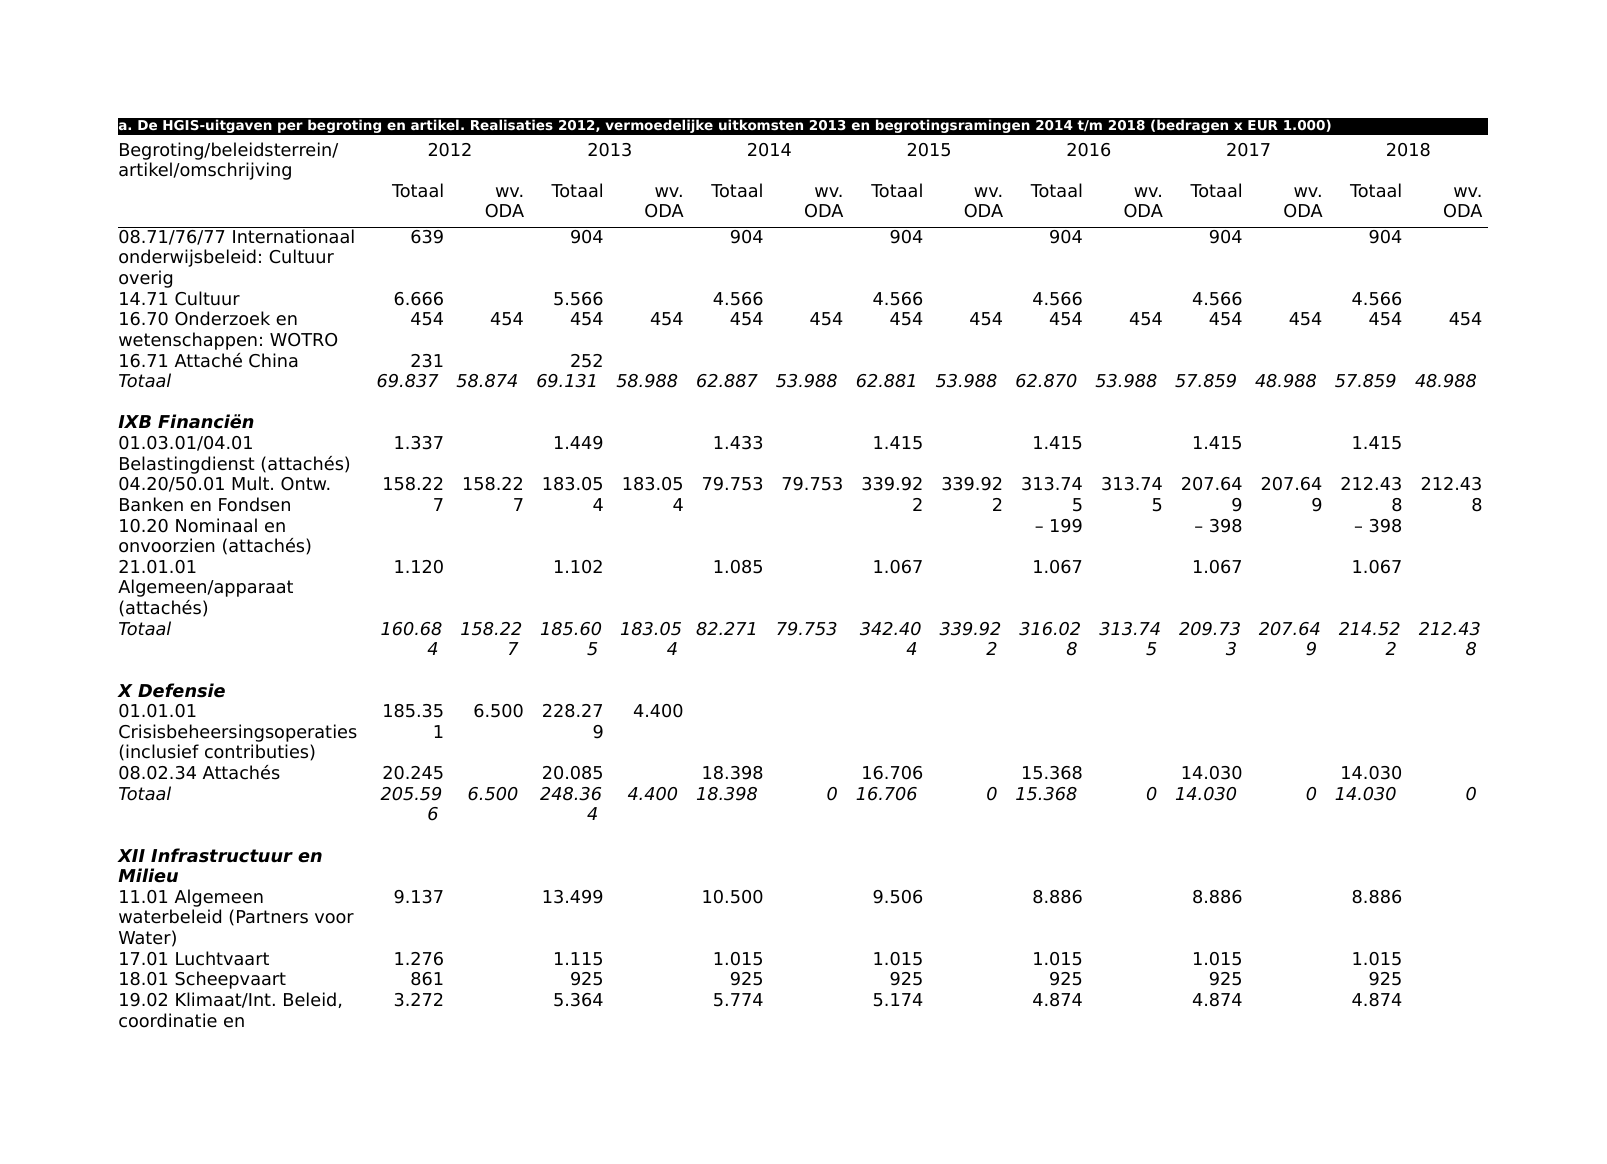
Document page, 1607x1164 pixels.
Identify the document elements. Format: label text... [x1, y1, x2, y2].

table_cell 904 [530, 228, 609, 289]
table_cell 252 [530, 351, 609, 371]
table_cell [1089, 763, 1168, 784]
table_cell [1248, 351, 1328, 371]
table_cell 454 [769, 309, 849, 351]
table_cell 339.922 [849, 474, 929, 516]
table_cell 1.433 [689, 433, 769, 474]
table_cell [450, 228, 530, 289]
table_cell [1089, 846, 1168, 887]
table_cell [370, 825, 450, 846]
table_cell [450, 846, 530, 887]
table_cell [370, 846, 450, 887]
table_cell [769, 228, 849, 289]
table_cell 4.400 [610, 701, 689, 763]
table_cell [1408, 887, 1488, 949]
table_cell [929, 701, 1009, 763]
table_cell 2018 [1328, 135, 1488, 181]
table_cell [450, 660, 530, 681]
table_cell [1009, 413, 1089, 433]
table_cell [769, 701, 849, 763]
table_cell [769, 990, 849, 1031]
table_cell [689, 392, 769, 412]
table_cell [610, 516, 689, 557]
table_cell [450, 969, 530, 990]
table_cell [1408, 433, 1488, 474]
table_cell 183.054 [610, 619, 689, 660]
table_cell [1089, 557, 1168, 619]
table_cell [1009, 701, 1089, 763]
table_cell [1089, 660, 1168, 681]
table_cell 57.859 [1328, 371, 1408, 392]
table_cell [450, 557, 530, 619]
table_cell 313.745 [1089, 474, 1168, 516]
table_cell 69.131 [530, 371, 609, 392]
table_cell 0 [1408, 784, 1488, 825]
table_cell 454 [929, 309, 1009, 351]
table_cell Totaal [1169, 181, 1248, 227]
table_cell 904 [1328, 228, 1408, 289]
table_cell [1089, 351, 1168, 371]
table_cell 1.015 [689, 949, 769, 969]
table_cell [769, 825, 849, 846]
table_cell [1248, 557, 1328, 619]
table_cell 4.566 [1169, 289, 1248, 309]
table_cell [1169, 392, 1248, 412]
table_cell [1089, 949, 1168, 969]
table_cell [929, 413, 1009, 433]
table_cell [118, 181, 149, 227]
table_cell 1.015 [849, 949, 929, 969]
table_cell [1248, 413, 1328, 433]
table_cell [1248, 949, 1328, 969]
table_cell [450, 990, 530, 1031]
table_cell [1328, 351, 1408, 371]
table_cell 2013 [530, 135, 689, 181]
table_cell [610, 825, 689, 846]
table_cell [610, 969, 689, 990]
table_cell [769, 949, 849, 969]
table_cell [1408, 701, 1488, 763]
table_cell 4.566 [1328, 289, 1408, 309]
table_cell [149, 660, 370, 681]
table_cell 4.874 [1169, 990, 1248, 1031]
table_cell [610, 228, 689, 289]
table_cell [450, 887, 530, 949]
table_cell [1408, 660, 1488, 681]
table_cell 2015 [849, 135, 1009, 181]
table_cell 8.886 [1169, 887, 1248, 949]
table_cell [1408, 990, 1488, 1031]
table_cell 339.922 [929, 619, 1009, 660]
table_cell 01.03.01/04.01 Belastingdienst (attachés) [118, 433, 370, 474]
table_cell [1248, 825, 1328, 846]
table_cell [849, 516, 929, 557]
table_cell [1009, 825, 1089, 846]
table_cell [929, 289, 1009, 309]
table_cell [1408, 228, 1488, 289]
table_cell 79.753 [769, 619, 849, 660]
table_cell [929, 557, 1009, 619]
table_cell [1248, 701, 1328, 763]
table_cell 11.01 Algemeen waterbeleid (Partners voor Water) [118, 887, 370, 949]
table_cell 5.566 [530, 289, 609, 309]
table_cell wv. ODA [769, 181, 849, 227]
table_cell [769, 763, 849, 784]
table_cell [1009, 660, 1089, 681]
table_cell [689, 825, 769, 846]
table_cell 1.337 [370, 433, 450, 474]
table_cell 454 [370, 309, 450, 351]
table_cell [929, 990, 1009, 1031]
table_cell [450, 289, 530, 309]
table_cell 14.030 [1328, 784, 1408, 825]
table_cell [530, 392, 609, 412]
table_cell 454 [689, 309, 769, 351]
table_cell 248.364 [530, 784, 609, 825]
table_cell Totaal [530, 181, 609, 227]
table_cell [450, 392, 530, 412]
table_cell [769, 392, 849, 412]
table_cell 69.837 [370, 371, 450, 392]
table_cell [929, 825, 1009, 846]
table_cell [530, 681, 609, 701]
table_cell [610, 949, 689, 969]
table_cell 339.922 [929, 474, 1009, 516]
table_cell 207.649 [1248, 474, 1328, 516]
table_cell [1408, 516, 1488, 557]
table_cell 19.02 Klimaat/Int. Beleid, coordinatie en [118, 990, 370, 1031]
table_cell [450, 825, 530, 846]
table_cell [929, 351, 1009, 371]
table_cell 4.566 [1009, 289, 1089, 309]
table_cell [450, 413, 530, 433]
table_cell 53.988 [1089, 371, 1168, 392]
table_cell 2014 [689, 135, 849, 181]
table_cell 158.227 [370, 474, 450, 516]
table_cell [610, 289, 689, 309]
table_cell 04.20/50.01 Mult. Ontw. Banken en Fondsen [118, 474, 370, 516]
table_cell 8.886 [1009, 887, 1089, 949]
table_cell [530, 516, 609, 557]
table_cell [1248, 228, 1328, 289]
table_cell X Defensie [118, 681, 370, 701]
table_cell – 398 [1169, 516, 1248, 557]
table_cell Totaal [1009, 181, 1089, 227]
table_cell wv. ODA [610, 181, 689, 227]
table_cell [530, 660, 609, 681]
table_cell 313.745 [1009, 474, 1089, 516]
table_cell [1089, 681, 1168, 701]
table_cell [1169, 413, 1248, 433]
table_cell [1328, 701, 1408, 763]
table_cell 6.666 [370, 289, 450, 309]
table_cell 160.684 [370, 619, 450, 660]
table_cell 1.015 [1009, 949, 1089, 969]
table_cell [1169, 660, 1248, 681]
table_cell 185.351 [370, 701, 450, 763]
table_cell [1089, 969, 1168, 990]
table_cell [689, 846, 769, 887]
table_cell 14.030 [1169, 784, 1248, 825]
table_cell [450, 351, 530, 371]
table_cell 3.272 [370, 990, 450, 1031]
table_cell [1328, 681, 1408, 701]
table_cell 4.874 [1328, 990, 1408, 1031]
table_cell [1089, 392, 1168, 412]
table_header a. De HGIS-uitgaven per begroting en artikel. Realisaties 2012, vermoedelijke uitkomsten 2013 en begrotingsramingen 2014 t/m 2018 (bedragen x EUR 1.000) [118, 118, 1488, 134]
table_cell 08.71/76/77 Internationaal onderwijsbeleid: Cultuur overig [118, 228, 370, 289]
table_cell [1009, 681, 1089, 701]
table_cell 10.500 [689, 887, 769, 949]
table_cell 1.449 [530, 433, 609, 474]
table_cell 158.227 [450, 474, 530, 516]
table_cell 6.500 [450, 784, 530, 825]
table_cell Totaal [849, 181, 929, 227]
table_cell 454 [849, 309, 929, 351]
table_cell 0 [1089, 784, 1168, 825]
table_cell 454 [610, 309, 689, 351]
table_cell [929, 846, 1009, 887]
table_cell 62.881 [849, 371, 929, 392]
table_cell [610, 846, 689, 887]
table_cell [450, 516, 530, 557]
table_cell [1089, 516, 1168, 557]
table_cell Totaal [118, 784, 370, 825]
table_cell 454 [1408, 309, 1488, 351]
table_cell [1408, 392, 1488, 412]
table_cell 18.398 [689, 784, 769, 825]
table_cell [1328, 392, 1408, 412]
table_cell 20.245 [370, 763, 450, 784]
table_cell [610, 681, 689, 701]
table_cell [1248, 969, 1328, 990]
table_cell 639 [370, 228, 450, 289]
table_cell 1.067 [1169, 557, 1248, 619]
table_cell 207.649 [1169, 474, 1248, 516]
table_cell [1009, 351, 1089, 371]
table_cell [849, 846, 929, 887]
table_cell [849, 701, 929, 763]
table_cell 1.015 [1328, 949, 1408, 969]
table_cell [610, 413, 689, 433]
table_cell 16.70 Onderzoek en wetenschappen: WOTRO [118, 309, 370, 351]
table_cell 454 [530, 309, 609, 351]
table_cell 1.067 [1009, 557, 1089, 619]
table_cell [929, 763, 1009, 784]
table_cell XII Infrastructuur en Milieu [118, 846, 370, 887]
table_cell [769, 846, 849, 887]
table_cell [1408, 351, 1488, 371]
table_cell 57.859 [1169, 371, 1248, 392]
table_cell [1248, 433, 1328, 474]
table_cell 0 [769, 784, 849, 825]
table_cell 904 [849, 228, 929, 289]
table_cell [1408, 681, 1488, 701]
table_cell [769, 887, 849, 949]
table_cell 08.02.34 Attachés [118, 763, 370, 784]
table_cell [769, 516, 849, 557]
table_cell 925 [1009, 969, 1089, 990]
table_cell 18.01 Scheepvaart [118, 969, 370, 990]
table_cell 4.400 [610, 784, 689, 825]
table_cell [1089, 825, 1168, 846]
table_cell [610, 763, 689, 784]
table_cell 1.015 [1169, 949, 1248, 969]
table_cell [929, 887, 1009, 949]
table_cell [769, 351, 849, 371]
table_cell 212.438 [1408, 619, 1488, 660]
table_cell [1089, 433, 1168, 474]
table_cell [1328, 413, 1408, 433]
table_cell 2017 [1169, 135, 1328, 181]
table_cell 0 [1248, 784, 1328, 825]
table_cell 4.566 [689, 289, 769, 309]
table_cell [1009, 846, 1089, 887]
table_cell 925 [849, 969, 929, 990]
table_cell [370, 392, 450, 412]
table_cell 1.276 [370, 949, 450, 969]
table_cell wv. ODA [1408, 181, 1488, 227]
table_cell 0 [929, 784, 1009, 825]
table_cell [1408, 846, 1488, 887]
table_cell [849, 413, 929, 433]
table_cell 48.988 [1248, 371, 1328, 392]
table_cell 214.522 [1328, 619, 1408, 660]
table_cell 316.028 [1009, 619, 1089, 660]
table_cell [769, 969, 849, 990]
table_cell [149, 181, 370, 227]
table_cell 904 [1009, 228, 1089, 289]
table_cell [849, 660, 929, 681]
table_cell 53.988 [769, 371, 849, 392]
table_cell 4.566 [849, 289, 929, 309]
table_cell 925 [530, 969, 609, 990]
table_cell 21.01.01 Algemeen/apparaat (attachés) [118, 557, 370, 619]
table_cell 925 [689, 969, 769, 990]
table_cell 454 [450, 309, 530, 351]
table_cell [370, 660, 450, 681]
table_cell 13.499 [530, 887, 609, 949]
table_cell [530, 846, 609, 887]
table_cell [929, 433, 1009, 474]
table_cell [1089, 289, 1168, 309]
table_cell 14.030 [1169, 763, 1248, 784]
table_cell 17.01 Luchtvaart [118, 949, 370, 969]
table_cell 16.706 [849, 763, 929, 784]
table_cell [610, 433, 689, 474]
table_cell 58.988 [610, 371, 689, 392]
table_cell 1.415 [1009, 433, 1089, 474]
table_cell [530, 413, 609, 433]
table_cell 904 [1169, 228, 1248, 289]
table_cell 62.887 [689, 371, 769, 392]
table_cell 185.605 [530, 619, 609, 660]
table_cell [929, 969, 1009, 990]
table_cell [1169, 351, 1248, 371]
table_cell [929, 660, 1009, 681]
table_cell [1408, 969, 1488, 990]
table_cell 904 [689, 228, 769, 289]
table_cell [610, 887, 689, 949]
table_cell 9.137 [370, 887, 450, 949]
table_cell [1248, 392, 1328, 412]
table_cell [1328, 825, 1408, 846]
table_cell 8.886 [1328, 887, 1408, 949]
table_cell [149, 392, 370, 412]
table_cell 313.745 [1089, 619, 1168, 660]
table_cell [1408, 289, 1488, 309]
table_cell 1.085 [689, 557, 769, 619]
table_cell Totaal [118, 619, 370, 660]
table_cell [689, 413, 769, 433]
table_cell [1089, 701, 1168, 763]
table_cell [118, 825, 149, 846]
table_cell 18.398 [689, 763, 769, 784]
table_cell [1169, 846, 1248, 887]
table_cell 01.01.01 Crisisbeheersingsoperaties (inclusief contributies) [118, 701, 370, 763]
table_cell [689, 351, 769, 371]
table_cell [1408, 557, 1488, 619]
table_cell 14.030 [1328, 763, 1408, 784]
table_cell [849, 351, 929, 371]
table_cell 62.870 [1009, 371, 1089, 392]
table_cell [149, 825, 370, 846]
table_cell [769, 413, 849, 433]
table_cell [370, 681, 450, 701]
table_cell 1.415 [1169, 433, 1248, 474]
table_cell 925 [1328, 969, 1408, 990]
table_cell 4.874 [1009, 990, 1089, 1031]
table_cell 58.874 [450, 371, 530, 392]
table_cell [1408, 825, 1488, 846]
table_cell 14.71 Cultuur [118, 289, 370, 309]
table_cell [1328, 846, 1408, 887]
table_cell [1169, 701, 1248, 763]
table_cell [1248, 516, 1328, 557]
table_cell [1169, 681, 1248, 701]
table_cell [370, 413, 450, 433]
table_cell [610, 990, 689, 1031]
table_cell [929, 681, 1009, 701]
table_cell [1248, 990, 1328, 1031]
table_cell wv. ODA [1248, 181, 1328, 227]
table_cell [769, 681, 849, 701]
table_cell 158.227 [450, 619, 530, 660]
table_cell [769, 289, 849, 309]
table_cell 212.438 [1328, 474, 1408, 516]
table_cell [1089, 990, 1168, 1031]
table_cell [769, 433, 849, 474]
table_cell 342.404 [849, 619, 929, 660]
table_cell [1089, 413, 1168, 433]
table_cell [610, 351, 689, 371]
table_cell 205.596 [370, 784, 450, 825]
table_cell [118, 660, 149, 681]
table_cell [849, 681, 929, 701]
table_cell [370, 516, 450, 557]
table_cell Totaal [689, 181, 769, 227]
table_cell Totaal [118, 371, 370, 392]
table_cell [118, 392, 149, 412]
table_cell [610, 660, 689, 681]
table_cell 79.753 [689, 474, 769, 516]
table_cell [689, 701, 769, 763]
table_cell [1328, 660, 1408, 681]
table_cell [1408, 949, 1488, 969]
table_cell wv. ODA [929, 181, 1009, 227]
table_cell 5.364 [530, 990, 609, 1031]
table_cell 15.368 [1009, 784, 1089, 825]
table_cell 228.279 [530, 701, 609, 763]
table_cell [1408, 763, 1488, 784]
table_cell [929, 228, 1009, 289]
table_cell 454 [1248, 309, 1328, 351]
table_cell [929, 392, 1009, 412]
table_cell [450, 949, 530, 969]
table_cell 9.506 [849, 887, 929, 949]
table_cell 6.500 [450, 701, 530, 763]
table_cell [450, 681, 530, 701]
table_cell 1.067 [849, 557, 929, 619]
table_cell 231 [370, 351, 450, 371]
table_cell [1009, 392, 1089, 412]
table_cell [849, 392, 929, 412]
table_cell [610, 392, 689, 412]
table_cell 1.115 [530, 949, 609, 969]
table_cell [1408, 413, 1488, 433]
table_cell [1169, 825, 1248, 846]
table_cell [610, 557, 689, 619]
table_cell [689, 681, 769, 701]
table_cell 1.415 [849, 433, 929, 474]
table_cell 16.71 Attaché China [118, 351, 370, 371]
table_cell 53.988 [929, 371, 1009, 392]
table_cell [769, 660, 849, 681]
table_cell – 199 [1009, 516, 1089, 557]
table_cell 15.368 [1009, 763, 1089, 784]
table_cell [1248, 887, 1328, 949]
table_cell 861 [370, 969, 450, 990]
table_cell Totaal [370, 181, 450, 227]
table_cell IXB Financiën [118, 413, 370, 433]
table_cell 454 [1089, 309, 1168, 351]
table_cell 2012 [370, 135, 530, 181]
table_cell [689, 660, 769, 681]
table_cell 454 [1009, 309, 1089, 351]
table_cell [450, 763, 530, 784]
table_cell 5.174 [849, 990, 929, 1031]
table_cell 1.067 [1328, 557, 1408, 619]
table_cell wv. ODA [1089, 181, 1168, 227]
table_cell Totaal [1328, 181, 1408, 227]
table_cell 20.085 [530, 763, 609, 784]
table_cell [769, 557, 849, 619]
table_cell 209.733 [1169, 619, 1248, 660]
table_cell [1248, 846, 1328, 887]
table_cell 82.271 [689, 619, 769, 660]
table_cell [689, 516, 769, 557]
table_cell 48.988 [1408, 371, 1488, 392]
table_cell [530, 825, 609, 846]
table_cell 79.753 [769, 474, 849, 516]
table_cell 1.120 [370, 557, 450, 619]
table_cell 183.054 [530, 474, 609, 516]
table_cell [849, 825, 929, 846]
table_cell [1089, 887, 1168, 949]
table_cell [1248, 289, 1328, 309]
table_cell 1.102 [530, 557, 609, 619]
table_cell 454 [1328, 309, 1408, 351]
table_cell 925 [1169, 969, 1248, 990]
table_cell [1089, 228, 1168, 289]
table_cell 212.438 [1408, 474, 1488, 516]
table_cell [1248, 763, 1328, 784]
table_cell [929, 949, 1009, 969]
table_cell 183.054 [610, 474, 689, 516]
table_cell 207.649 [1248, 619, 1328, 660]
table_cell [1248, 681, 1328, 701]
table_cell [929, 516, 1009, 557]
table_cell 454 [1169, 309, 1248, 351]
table_cell 10.20 Nominaal en onvoorzien (attachés) [118, 516, 370, 557]
table_cell 1.415 [1328, 433, 1408, 474]
table_cell wv. ODA [450, 181, 530, 227]
table_cell [1248, 660, 1328, 681]
table_cell 2016 [1009, 135, 1168, 181]
table_cell 5.774 [689, 990, 769, 1031]
table_cell 16.706 [849, 784, 929, 825]
table_cell [450, 433, 530, 474]
table_cell – 398 [1328, 516, 1408, 557]
table_cell Begroting/beleidsterrein/artikel/omschrijving [118, 135, 370, 181]
